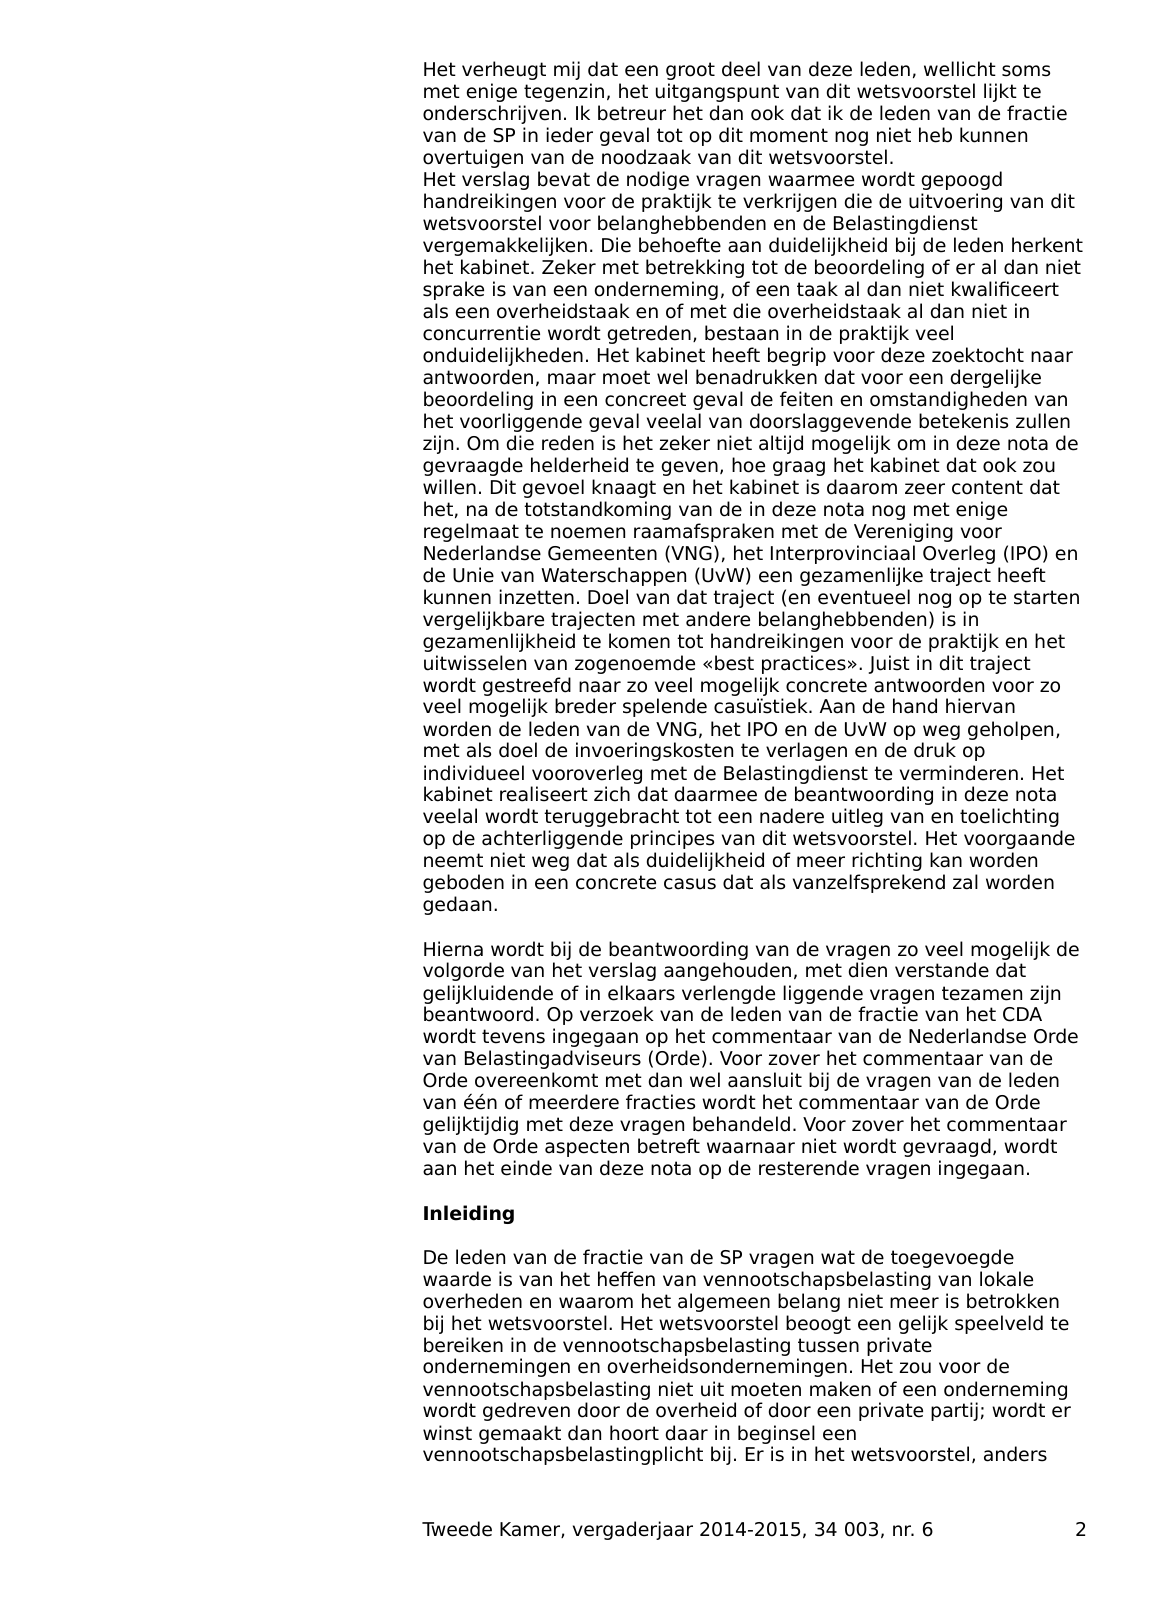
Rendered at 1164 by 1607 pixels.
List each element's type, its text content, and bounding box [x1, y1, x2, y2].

text Hierna wordt bij de beantwoording van de vragen zo veel mogelijk de volgorde van het verslag aangehouden, met dien verstande dat gelijkluidende of in elkaars verlengde liggende vragen tezamen zijn beantwoord. Op verzoek van de leden van de fractie van het CDA wordt tevens ingegaan op het commentaar van de Nederlandse Orde van Belastingadviseurs (Orde). Voor zover het commentaar van de Orde overeenkomt met dan wel aansluit bij de vragen van de leden van één of meerdere fracties wordt het commentaar van de Orde gelijktijdig met deze vragen behandeld. Voor zover het commentaar van de Orde aspecten betreft waarnaar niet wordt gevraagd, wordt aan het einde van deze nota op de resterende vragen ingegaan. [422, 938, 1087, 1180]
text Het verslag bevat de nodige vragen waarmee wordt gepoogd handreikingen voor de praktijk te verkrijgen die de uitvoering van dit wetsvoorstel voor belanghebbenden en de Belastingdienst vergemakkelijken. Die behoefte aan duidelijkheid bij de leden herkent het kabinet. Zeker met betrekking tot de beoordeling of er al dan niet sprake is van een onderneming, of een taak al dan niet kwalificeert als een overheidstaak en of met die overheidstaak al dan niet in concurrentie wordt getreden, bestaan in de praktijk veel onduidelijkheden. Het kabinet heeft begrip voor deze zoektocht naar antwoorden, maar moet wel benadrukken dat voor een dergelijke beoordeling in een concreet geval de feiten en omstandigheden van het voorliggende geval veelal van doorslaggevende betekenis zullen zijn. Om die reden is het zeker niet altijd mogelijk om in deze nota de gevraagde helderheid te geven, hoe graag het kabinet dat ook zou willen. Dit gevoel knaagt en het kabinet is daarom zeer content dat het, na de totstandkoming van de in deze nota nog met enige regelmaat te noemen raamafspraken met de Vereniging voor Nederlandse Gemeenten (VNG), het Interprovinciaal Overleg (IPO) en de Unie van Waterschappen (UvW) een gezamenlijke traject heeft kunnen inzetten. Doel van dat traject (en eventueel nog op te starten vergelijkbare trajecten met andere belanghebbenden) is in gezamenlijkheid te komen tot handreikingen voor de praktijk en het uitwisselen van zogenoemde «best practices». Juist in dit traject wordt gestreefd naar zo veel mogelijk concrete antwoorden voor zo veel mogelijk breder spelende casuïstiek. Aan de hand hiervan worden de leden van de VNG, het IPO en de UvW op weg geholpen, met als doel de invoeringskosten te verlagen en de druk op individueel vooroverleg met de Belastingdienst te verminderen. Het kabinet realiseert zich dat daarmee de beantwoording in deze nota veelal wordt teruggebracht tot een nadere uitleg van en toelichting op de achterliggende principes van dit wetsvoorstel. Het voorgaande neemt niet weg dat als duidelijkheid of meer richting kan worden geboden in een concrete casus dat als vanzelfsprekend zal worden gedaan. [422, 169, 1087, 916]
subtitle Inleiding [422, 1202, 1087, 1224]
text Het verheugt mij dat een groot deel van deze leden, wellicht soms met enige tegenzin, het uitgangspunt van dit wetsvoorstel lijkt te onderschrijven. Ik betreur het dan ook dat ik de leden van de fractie van de SP in ieder geval tot op dit moment nog niet heb kunnen overtuigen van de noodzaak van dit wetsvoorstel. [422, 59, 1087, 169]
text De leden van de fractie van de SP vragen wat de toegevoegde waarde is van het heffen van vennootschapsbelasting van lokale overheden en waarom het algemeen belang niet meer is betrokken bij het wetsvoorstel. Het wetsvoorstel beoogt een gelijk speelveld te bereiken in de vennootschapsbelasting tussen private ondernemingen en overheidsondernemingen. Het zou voor de vennootschapsbelasting niet uit moeten maken of een onderneming wordt gedreven door de overheid of door een private partij; wordt er winst gemaakt dan hoort daar in beginsel een vennootschapsbelastingplicht bij. Er is in het wetsvoorstel, anders [422, 1247, 1087, 1466]
